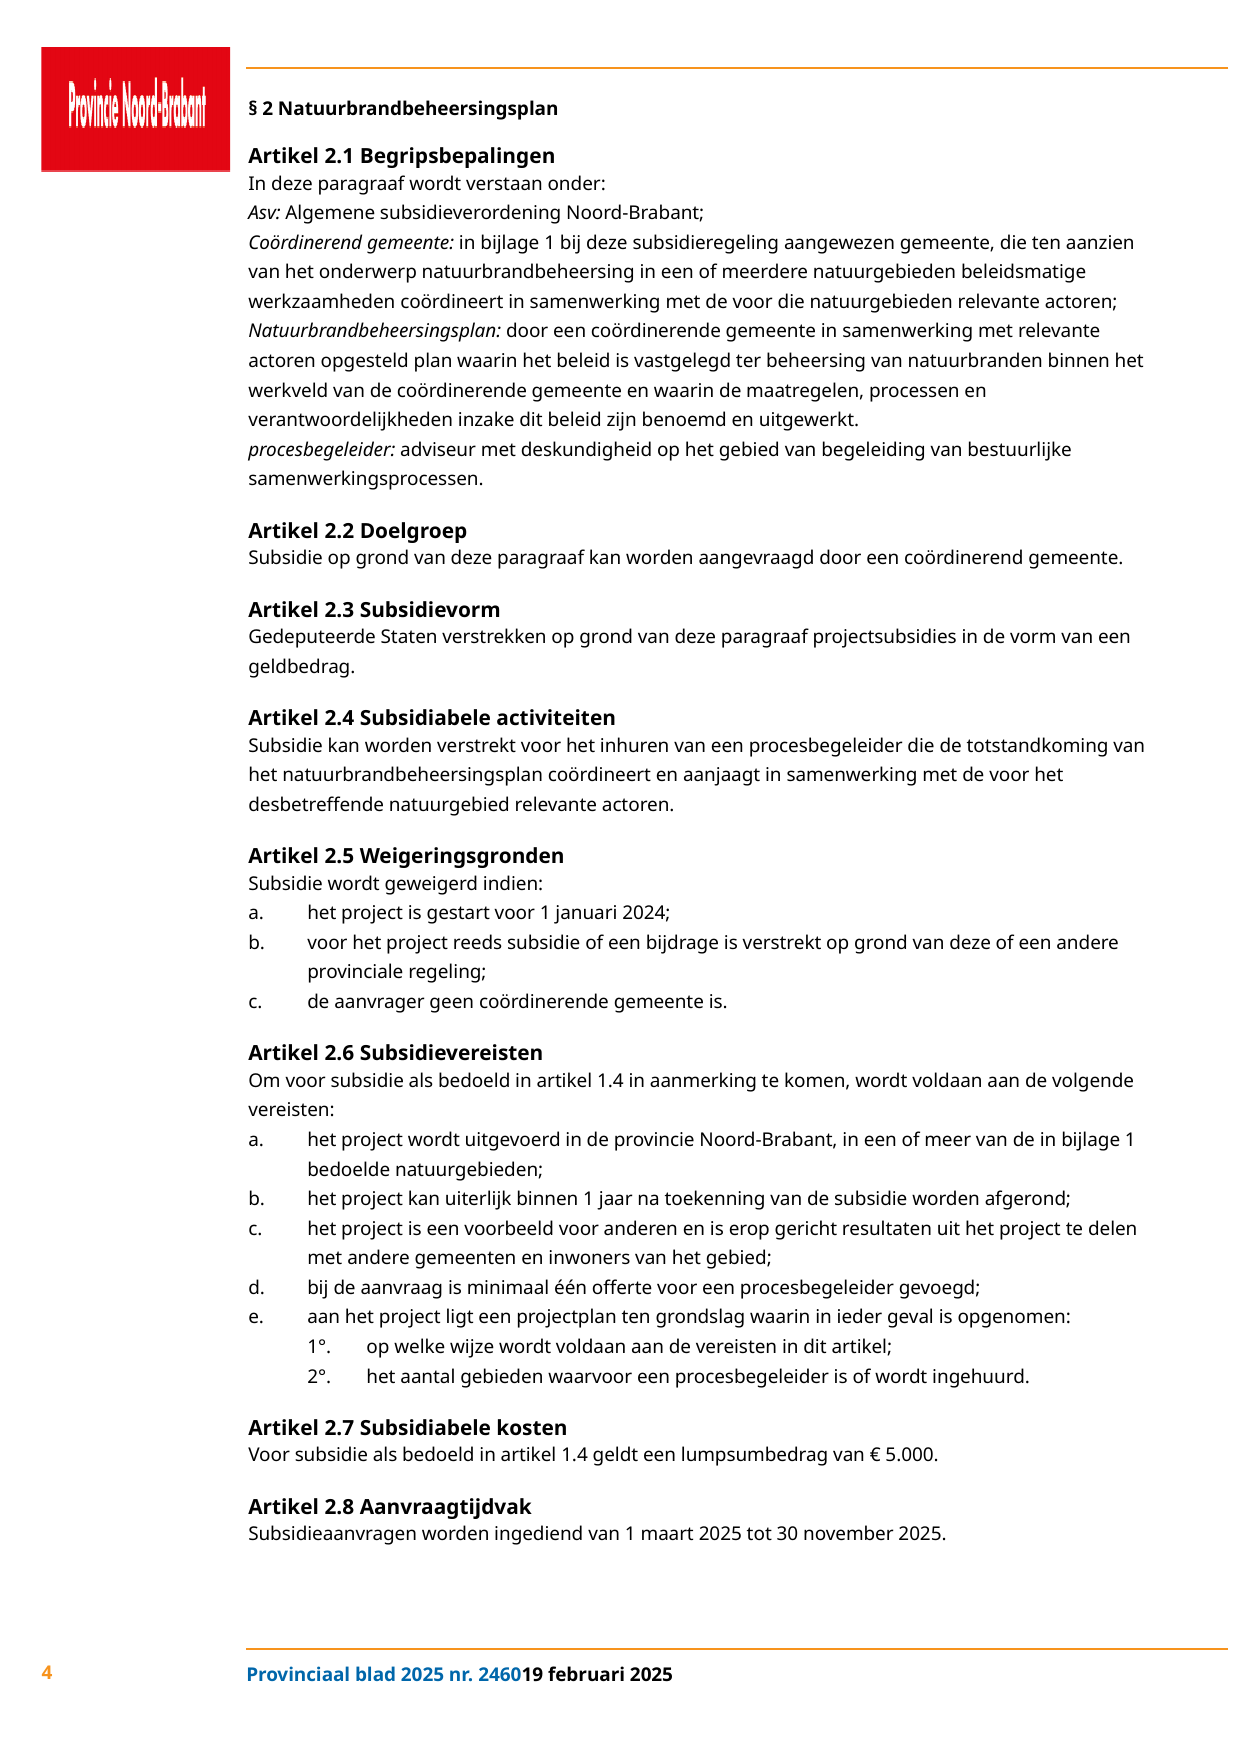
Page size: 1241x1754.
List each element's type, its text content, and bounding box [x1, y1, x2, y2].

text Natuurbrandbeheersingsplan: door een coördinerende gemeente in samenwerking met relevante actoren opgesteld plan waarin het beleid is vastgelegd ter beheersing van natuurbranden binnen het werkveld van de coördinerende gemeente en waarin de maatregelen, processen en verantwoordelijkheden inzake dit beleid zijn benoemd en uitgewerkt. [248, 318, 1152, 432]
list voor het project reeds subsidie of een bijdrage is verstrekt op grond van deze of een andere provinciale regeling; [248, 929, 1152, 984]
text Artikel 2.1 Begripsbepalingen [248, 141, 1152, 170]
text Artikel 2.3 Subsidievorm [248, 595, 1152, 623]
list het aantal gebieden waarvoor een procesbegeleider is of wordt ingehuurd. [307, 1363, 1152, 1388]
text Gedeputeerde Staten verstrekken op grond van deze paragraaf projectsubsidies in de vorm van een geldbedrag. [248, 623, 1152, 679]
text Subsidie kan worden verstrekt voor het inhuren van een procesbegeleider die de totstandkoming van het natuurbrandbeheersingsplan coördineert en aanjaagt in samenwerking met de voor het desbetreffende natuurgebied relevante actoren. [248, 732, 1152, 817]
text Artikel 2.6 Subsidievereisten [248, 1038, 1152, 1067]
list aan het project ligt een projectplan ten grondslag waarin in ieder geval is opgenomen: [248, 1304, 1152, 1329]
list bij de aanvraag is minimaal één offerte voor een procesbegeleider gevoegd; [248, 1274, 1152, 1300]
list het project wordt uitgevoerd in de provincie Noord-Brabant, in een of meer van de in bijlage 1 bedoelde natuurgebieden; [248, 1126, 1152, 1181]
text Voor subsidie als bedoeld in artikel 1.4 geldt een lumpsumbedrag van € 5.000. [248, 1442, 1152, 1467]
text Om voor subsidie als bedoeld in artikel 1.4 in aanmerking te komen, wordt voldaan aan de volgende vereisten: [248, 1067, 1152, 1122]
list het project kan uiterlijk binnen 1 jaar na toekenning van de subsidie worden afgerond; [248, 1185, 1152, 1211]
text Artikel 2.4 Subsidiabele activiteiten [248, 703, 1152, 732]
text Artikel 2.5 Weigeringsgronden [248, 841, 1152, 870]
text Subsidieaanvragen worden ingediend van 1 maart 2025 tot 30 november 2025. [248, 1521, 1152, 1546]
text Coördinerend gemeente: in bijlage 1 bij deze subsidieregeling aangewezen gemeente, die ten aanzien van het onderwerp natuurbrandbeheersing in een of meerdere natuurgebieden beleidsmatige werkzaamheden coördineert in samenwerking met de voor die natuurgebieden relevante actoren; [248, 229, 1152, 314]
text Asv: Algemene subsidieverordening Noord-Brabant; [248, 199, 1152, 225]
list het project is gestart voor 1 januari 2024; [248, 899, 1152, 925]
text Subsidie wordt geweigerd indien: [248, 870, 1152, 896]
picture [41, 47, 231, 172]
text In deze paragraaf wordt verstaan onder: [248, 170, 1152, 196]
text § 2 Natuurbrandbeheersingsplan [248, 95, 1152, 121]
text Subsidie op grond van deze paragraaf kan worden aangevraagd door een coördinerend gemeente. [248, 544, 1152, 570]
text Artikel 2.2 Doelgroep [248, 516, 1152, 544]
text Artikel 2.8 Aanvraagtijdvak [248, 1492, 1152, 1521]
list op welke wijze wordt voldaan aan de vereisten in dit artikel; [307, 1333, 1152, 1359]
text Artikel 2.7 Subsidiabele kosten [248, 1413, 1152, 1442]
list het project is een voorbeeld voor anderen en is erop gericht resultaten uit het project te delen met andere gemeenten en inwoners van het gebied; [248, 1215, 1152, 1270]
text procesbegeleider: adviseur met deskundigheid op het gebied van begeleiding van bestuurlijke samenwerkingsprocessen. [248, 436, 1152, 491]
list de aanvrager geen coördinerende gemeente is. [248, 988, 1152, 1014]
